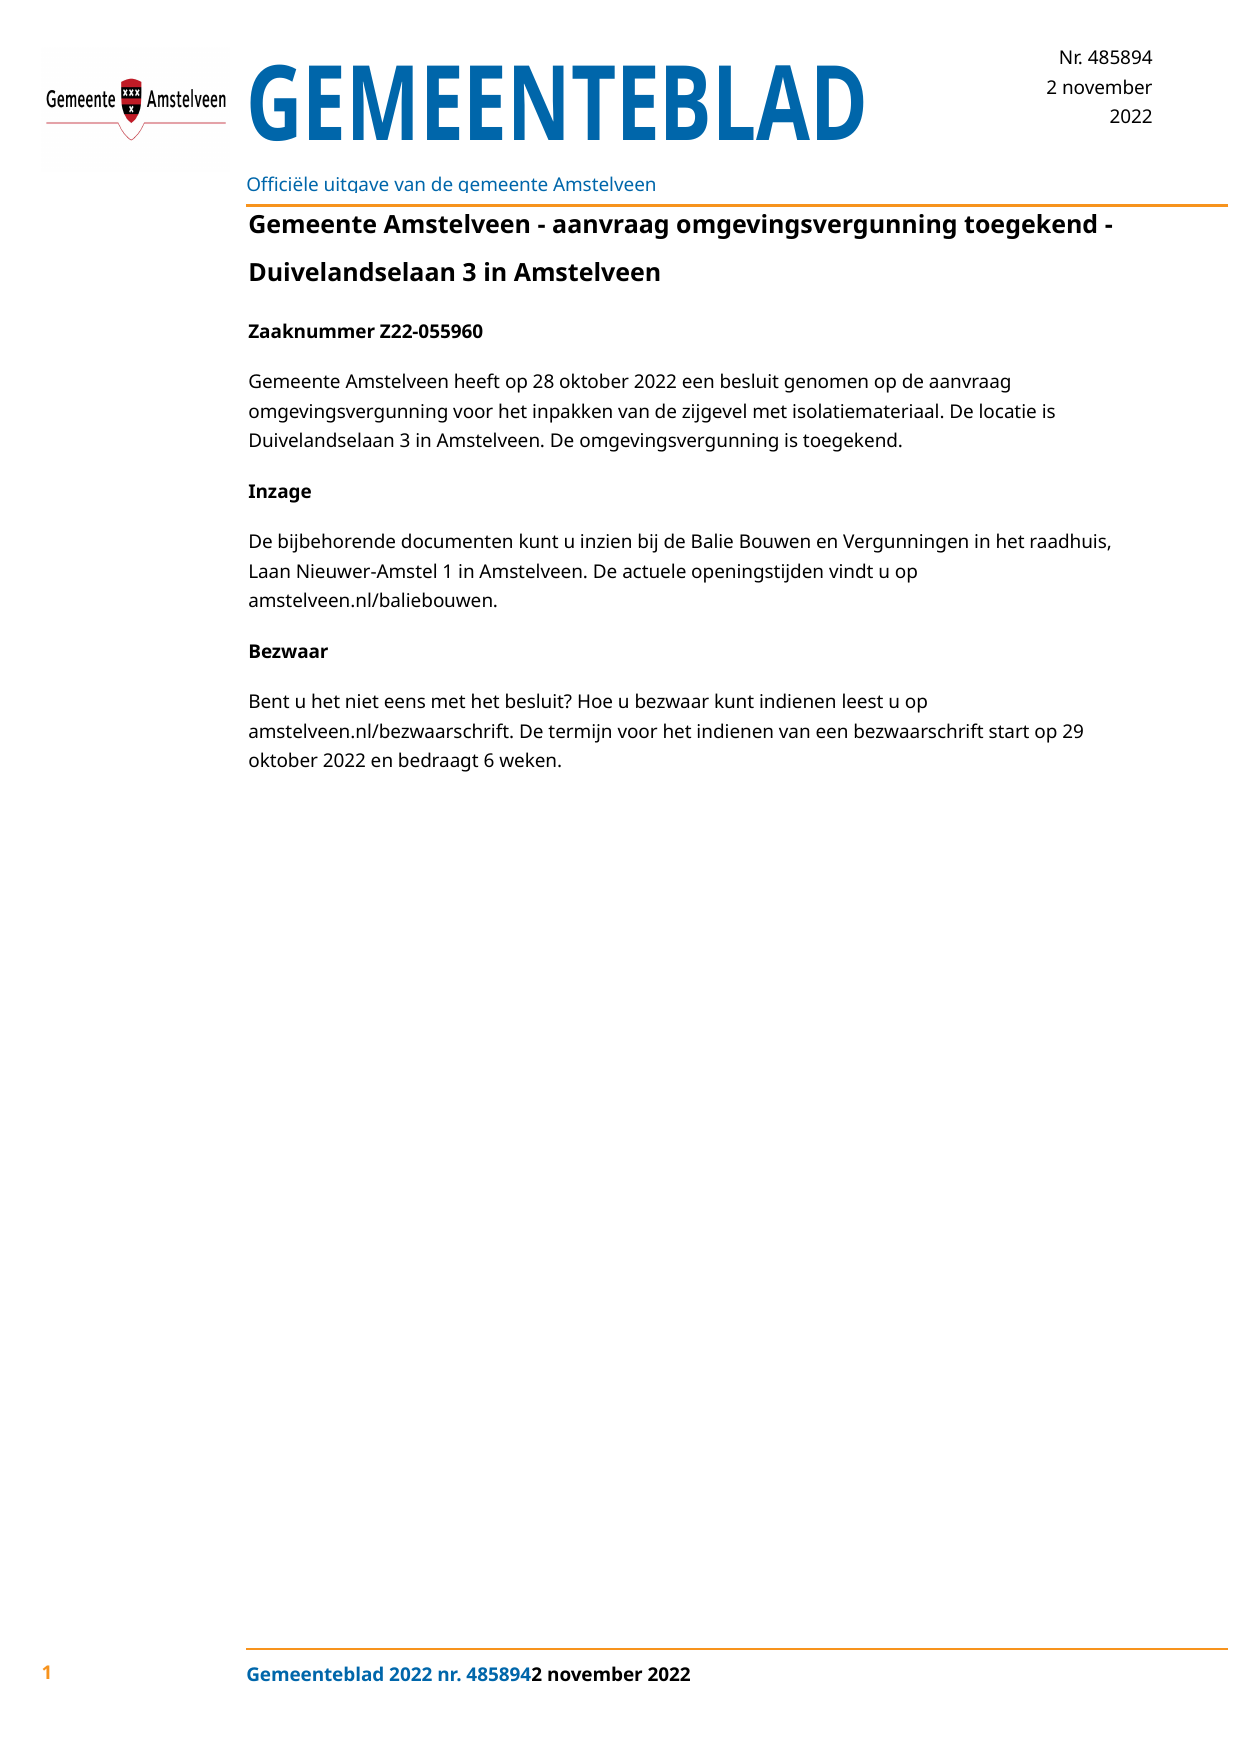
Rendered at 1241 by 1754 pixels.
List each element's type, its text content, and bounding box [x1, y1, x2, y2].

text De bijbehorende documenten kunt u inzien bij de Balie Bouwen en Vergunningen in het raadhuis, Laan Nieuwer-Amstel 1 in Amstelveen. De actuele openingstijden vindt u op amstelveen.nl/baliebouwen. [248, 528, 1152, 613]
text Gemeente Amstelveen heeft op 28 oktober 2022 een besluit genomen op de aanvraag omgevingsvergunning voor het inpakken van de zijgevel met isolatiemateriaal. De locatie is Duivelandselaan 3 in Amstelveen. De omgevingsvergunning is toegekend. [248, 368, 1152, 453]
text Bent u het niet eens met het besluit? Hoe u bezwaar kunt indienen leest u op amstelveen.nl/bezwaarschrift. De termijn voor het indienen van een bezwaarschrift start op 29 oktober 2022 en bedraagt 6 weken. [248, 688, 1152, 773]
text Zaaknummer Z22-055960 [248, 318, 1152, 344]
text Gemeente Amstelveen - aanvraag omgevingsvergunning toegekend - Duivelandselaan 3 in Amstelveen [248, 207, 1152, 288]
text Inzage [248, 478, 1152, 504]
text Bezwaar [248, 638, 1152, 664]
picture [41, 47, 231, 172]
